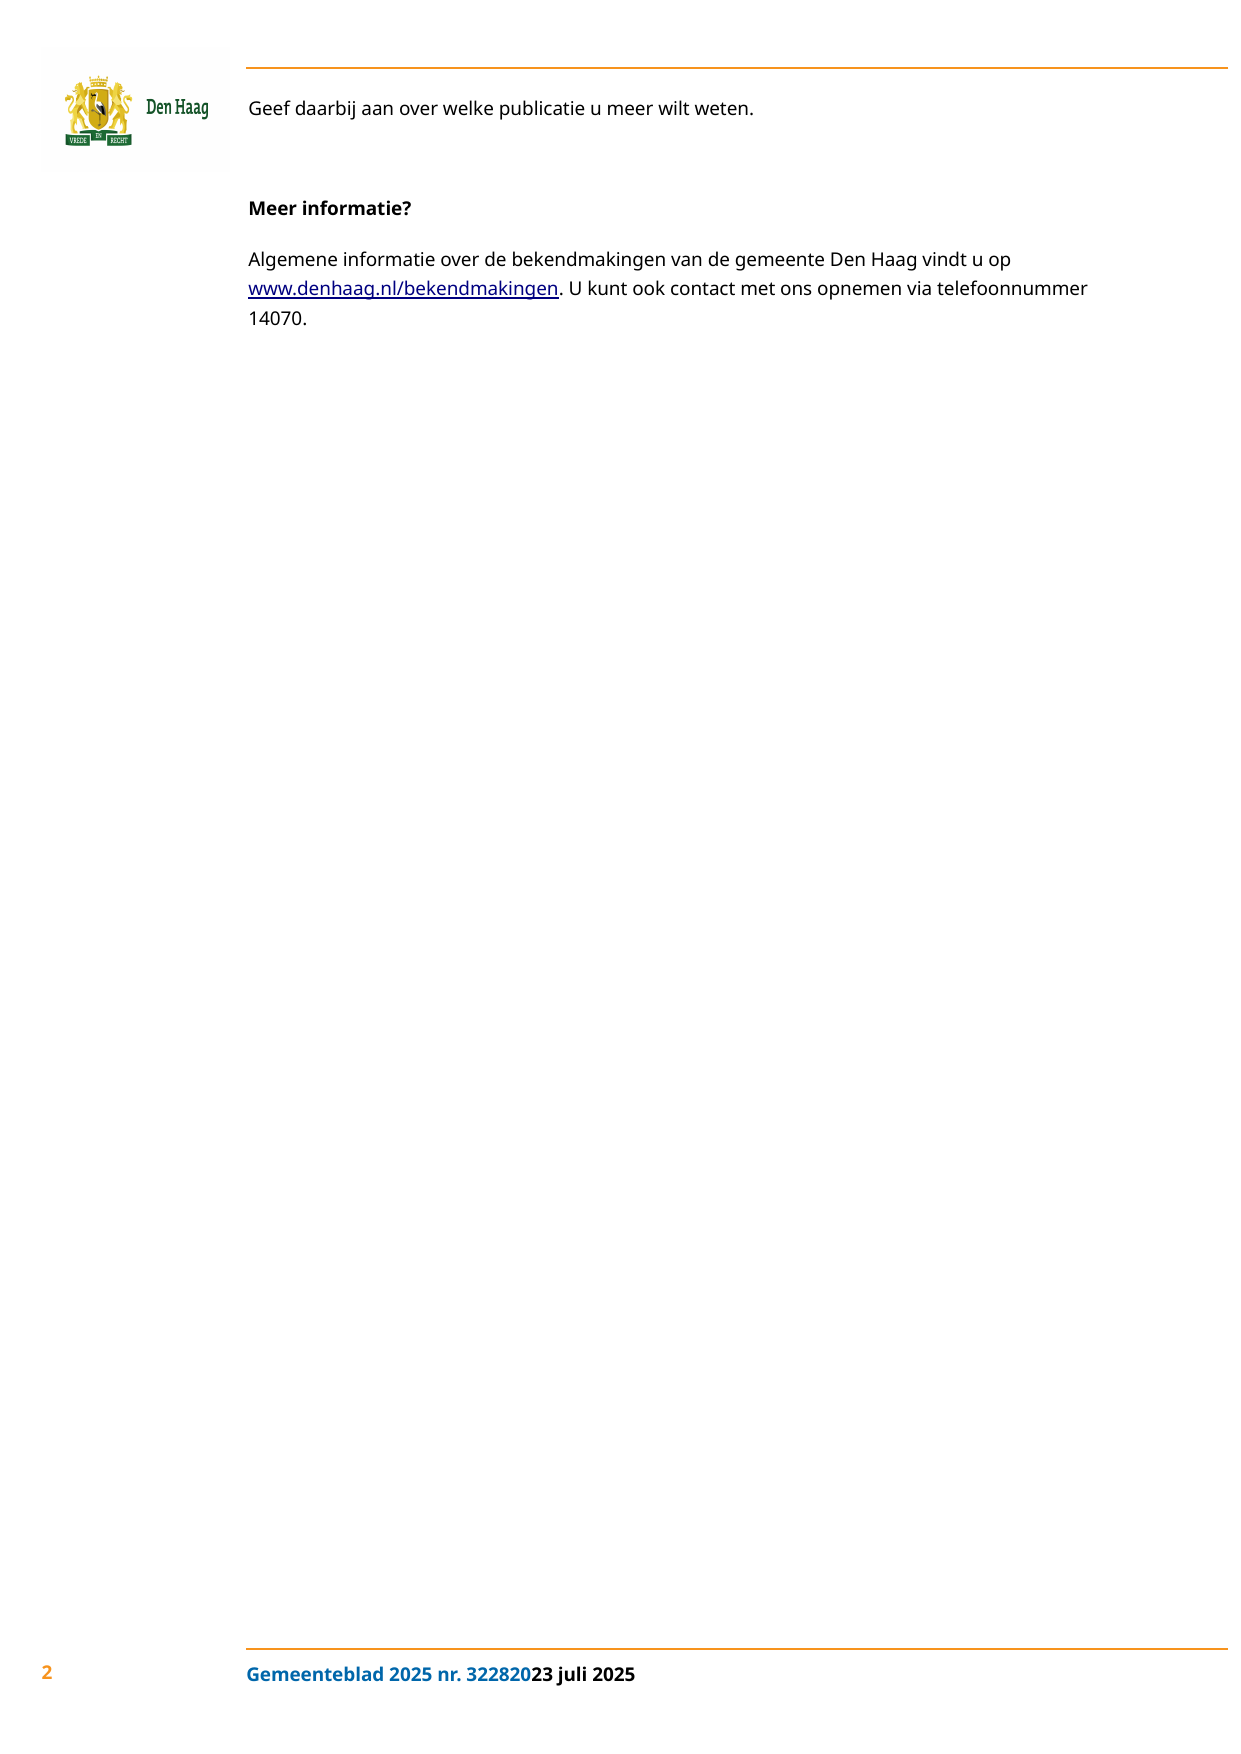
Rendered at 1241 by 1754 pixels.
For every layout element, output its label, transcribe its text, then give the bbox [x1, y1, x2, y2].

text Meer informatie? [248, 196, 1152, 221]
text Algemene informatie over de bekendmakingen van de gemeente Den Haag vindt u op www.denhaag.nl/bekendmakingen. U kunt ook contact met ons opnemen via telefoonnummer 14070. [248, 246, 1152, 331]
picture [41, 47, 231, 172]
text Geef daarbij aan over welke publicatie u meer wilt weten. [248, 95, 1152, 121]
